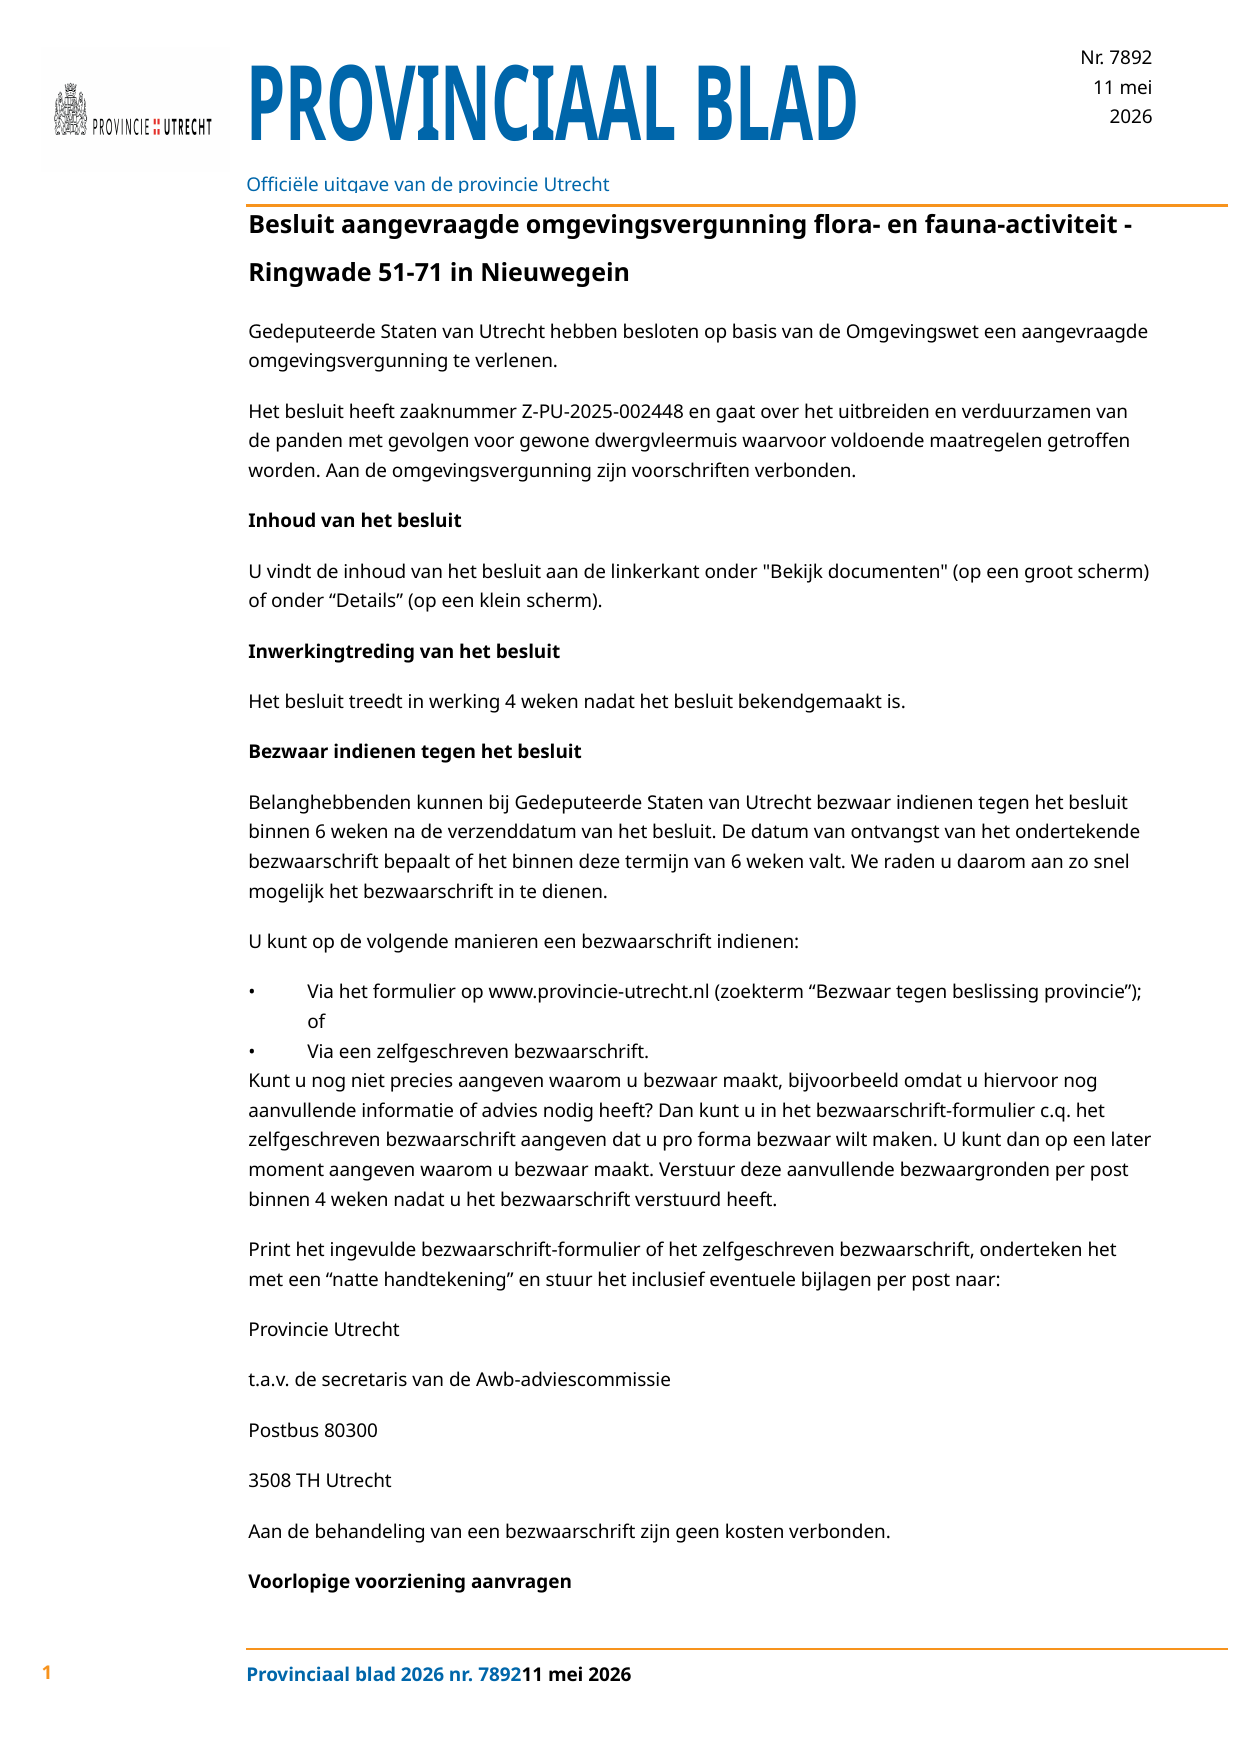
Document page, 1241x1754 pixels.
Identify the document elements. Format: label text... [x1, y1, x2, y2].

text U kunt op de volgende manieren een bezwaarschrift indienen: [248, 928, 1152, 954]
text Aan de behandeling van een bezwaarschrift zijn geen kosten verbonden. [248, 1518, 1152, 1544]
list Via het formulier op www.provincie-utrecht.nl (zoekterm “Bezwaar tegen beslissing provincie”); of [248, 979, 1152, 1034]
text Provincie Utrecht [248, 1316, 1152, 1342]
text U vindt de inhoud van het besluit aan de linkerkant onder "Bekijk documenten" (op een groot scherm) of onder “Details” (op een klein scherm). [248, 558, 1152, 613]
text t.a.v. de secretaris van de Awb-adviescommissie [248, 1367, 1152, 1392]
text Het besluit heeft zaaknummer Z-PU-2025-002448 en gaat over het uitbreiden en verduurzamen van de panden met gevolgen voor gewone dwergvleermuis waarvoor voldoende maatregelen getroffen worden. Aan de omgevingsvergunning zijn voorschriften verbonden. [248, 398, 1152, 483]
text Voorlopige voorziening aanvragen [248, 1568, 1152, 1594]
list Via een zelfgeschreven bezwaarschrift. [248, 1038, 1152, 1064]
text Inwerkingtreding van het besluit [248, 638, 1152, 664]
text 3508 TH Utrecht [248, 1467, 1152, 1493]
text Bezwaar indienen tegen het besluit [248, 739, 1152, 764]
text Gedeputeerde Staten van Utrecht hebben besloten op basis van de Omgevingswet een aangevraagde omgevingsvergunning te verlenen. [248, 318, 1152, 373]
text Inhoud van het besluit [248, 507, 1152, 533]
text Het besluit treedt in werking 4 weken nadat het besluit bekendgemaakt is. [248, 688, 1152, 714]
text Postbus 80300 [248, 1417, 1152, 1443]
text Kunt u nog niet precies aangeven waarom u bezwaar maakt, bijvoorbeeld omdat u hiervoor nog aanvullende informatie of advies nodig heeft? Dan kunt u in het bezwaarschrift-formulier c.q. het zelfgeschreven bezwaarschrift aangeven dat u pro forma bezwaar wilt maken. U kunt dan op een later moment aangeven waarom u bezwaar maakt. Verstuur deze aanvullende bezwaargronden per post binnen 4 weken nadat u het bezwaarschrift verstuurd heeft. [248, 1067, 1152, 1212]
picture [41, 47, 231, 172]
text Belanghebbenden kunnen bij Gedeputeerde Staten van Utrecht bezwaar indienen tegen het besluit binnen 6 weken na de verzenddatum van het besluit. De datum van ontvangst van het ondertekende bezwaarschrift bepaalt of het binnen deze termijn van 6 weken valt. We raden u daarom aan zo snel mogelijk het bezwaarschrift in te dienen. [248, 789, 1152, 904]
text Besluit aangevraagde omgevingsvergunning flora- en fauna-activiteit - Ringwade 51-71 in Nieuwegein [248, 207, 1152, 288]
text Print het ingevulde bezwaarschrift-formulier of het zelfgeschreven bezwaarschrift, onderteken het met een “natte handtekening” en stuur het inclusief eventuele bijlagen per post naar: [248, 1236, 1152, 1292]
